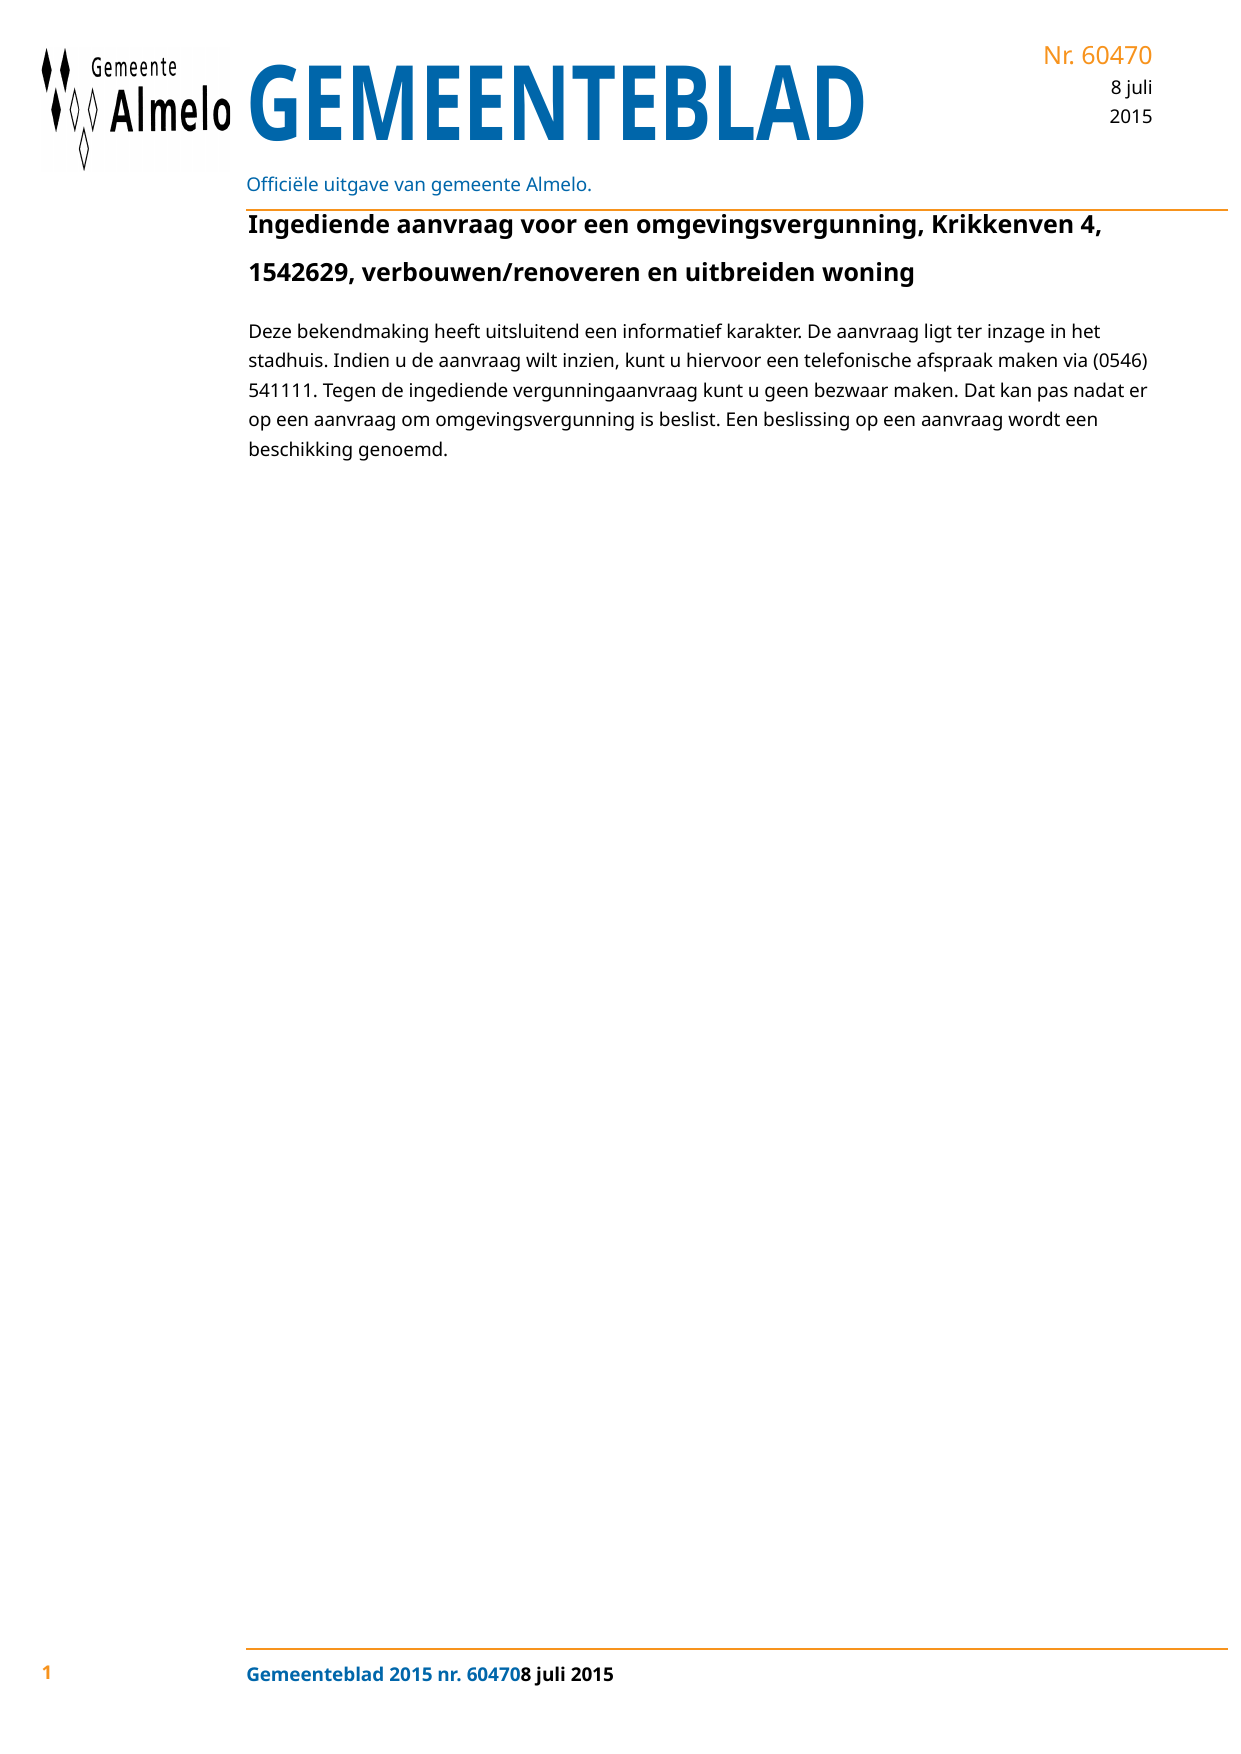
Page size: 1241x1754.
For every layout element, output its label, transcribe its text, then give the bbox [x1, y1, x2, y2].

text Ingediende aanvraag voor een omgevingsvergunning, Krikkenven 4, 1542629, verbouwen/renoveren en uitbreiden woning [248, 211, 1152, 288]
text Deze bekendmaking heeft uitsluitend een informatief karakter. De aanvraag ligt ter inzage in het stadhuis. Indien u de aanvraag wilt inzien, kunt u hiervoor een telefonische afspraak maken via (0546) 541111. Tegen de ingediende vergunningaanvraag kunt u geen bezwaar maken. Dat kan pas nadat er op een aanvraag om omgevingsvergunning is beslist. Een beslissing op een aanvraag wordt een beschikking genoemd. [248, 318, 1152, 462]
picture [41, 47, 231, 172]
